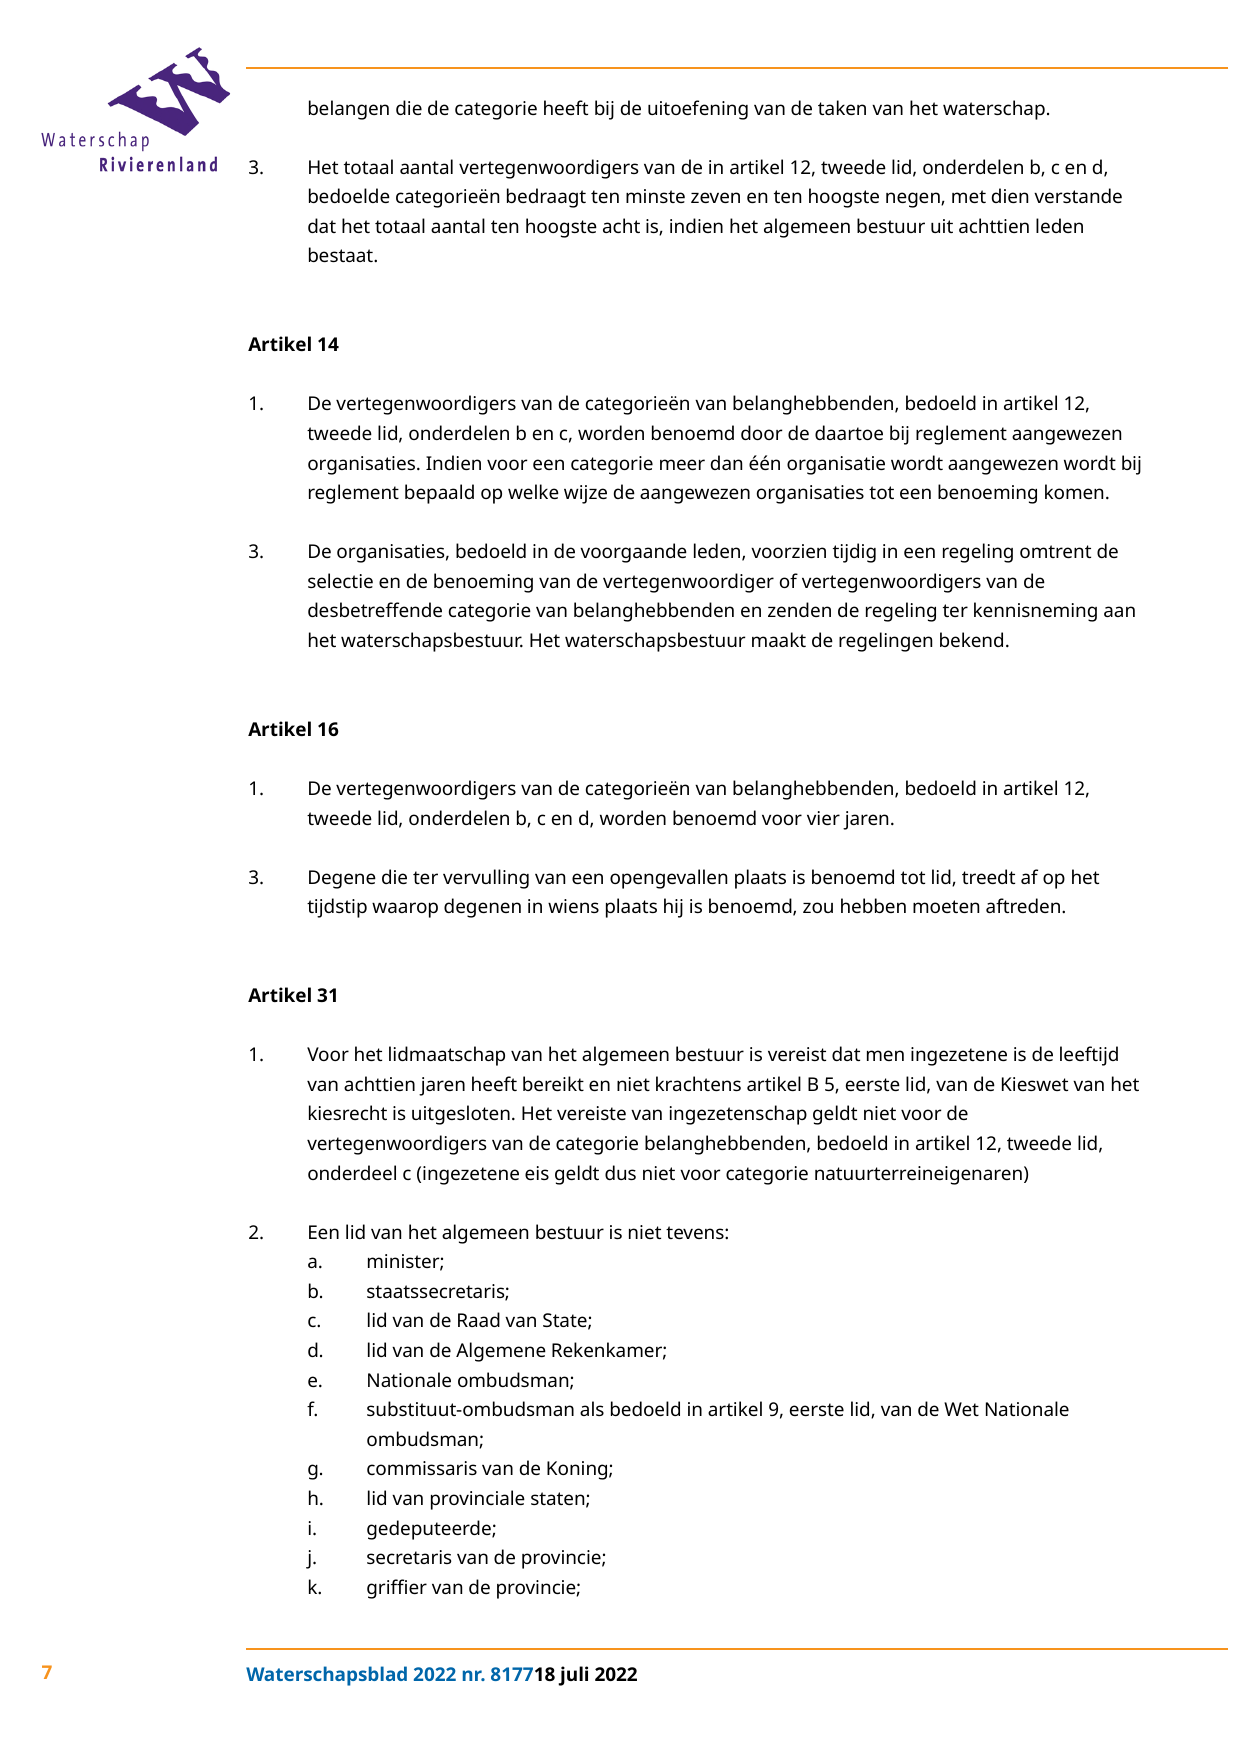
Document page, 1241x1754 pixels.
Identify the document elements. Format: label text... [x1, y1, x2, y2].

list belangen die de categorie heeft bij de uitoefening van de taken van het waterschap. [248, 95, 1152, 121]
text Artikel 16 [248, 716, 1152, 742]
list Voor het lidmaatschap van het algemeen bestuur is vereist dat men ingezetene is de leeftijd van achttien jaren heeft bereikt en niet krachtens artikel B 5, eerste lid, van de Kieswet van het kiesrecht is uitgesloten. Het vereiste van ingezetenschap geldt niet voor de vertegenwoordigers van de categorie belanghebbenden, bedoeld in artikel 12, tweede lid, onderdeel c (ingezetene eis geldt dus niet voor categorie natuurterreineigenaren) [248, 1041, 1152, 1186]
list secretaris van de provincie; [307, 1544, 1152, 1570]
picture [41, 47, 231, 172]
list griffier van de provincie; [307, 1574, 1152, 1600]
list Nationale ombudsman; [307, 1367, 1152, 1393]
list substituut-ombudsman als bedoeld in artikel 9, eerste lid, van de Wet Nationale ombudsman; [307, 1396, 1152, 1452]
list gedeputeerde; [307, 1515, 1152, 1541]
list De vertegenwoordigers van de categorieën van belanghebbenden, bedoeld in artikel 12, tweede lid, onderdelen b, c en d, worden benoemd voor vier jaren. [248, 775, 1152, 831]
list Een lid van het algemeen bestuur is niet tevens: [248, 1219, 1152, 1245]
list lid van provinciale staten; [307, 1485, 1152, 1511]
text Artikel 14 [248, 331, 1152, 357]
list Het totaal aantal vertegenwoordigers van de in artikel 12, tweede lid, onderdelen b, c en d, bedoelde categorieën bedraagt ten minste zeven en ten hoogste negen, met dien verstande dat het totaal aantal ten hoogste acht is, indien het algemeen bestuur uit achttien leden bestaat. [248, 154, 1152, 268]
list minister; [307, 1248, 1152, 1274]
list commissaris van de Koning; [307, 1456, 1152, 1481]
list lid van de Algemene Rekenkamer; [307, 1337, 1152, 1363]
list De vertegenwoordigers van de categorieën van belanghebbenden, bedoeld in artikel 12, tweede lid, onderdelen b en c, worden benoemd door de daartoe bij reglement aangewezen organisaties. Indien voor een categorie meer dan één organisatie wordt aangewezen wordt bij reglement bepaald op welke wijze de aangewezen organisaties tot een benoeming komen. [248, 391, 1152, 505]
list De organisaties, bedoeld in de voorgaande leden, voorzien tijdig in een regeling omtrent de selectie en de benoeming van de vertegenwoordiger of vertegenwoordigers van de desbetreffende categorie van belanghebbenden en zenden de regeling ter kennisneming aan het waterschapsbestuur. Het waterschapsbestuur maakt de regelingen bekend. [248, 538, 1152, 653]
list Degene die ter vervulling van een opengevallen plaats is benoemd tot lid, treedt af op het tijdstip waarop degenen in wiens plaats hij is benoemd, zou hebben moeten aftreden. [248, 864, 1152, 919]
list lid van de Raad van State; [307, 1308, 1152, 1333]
list staatssecretaris; [307, 1278, 1152, 1304]
text Artikel 31 [248, 982, 1152, 1008]
